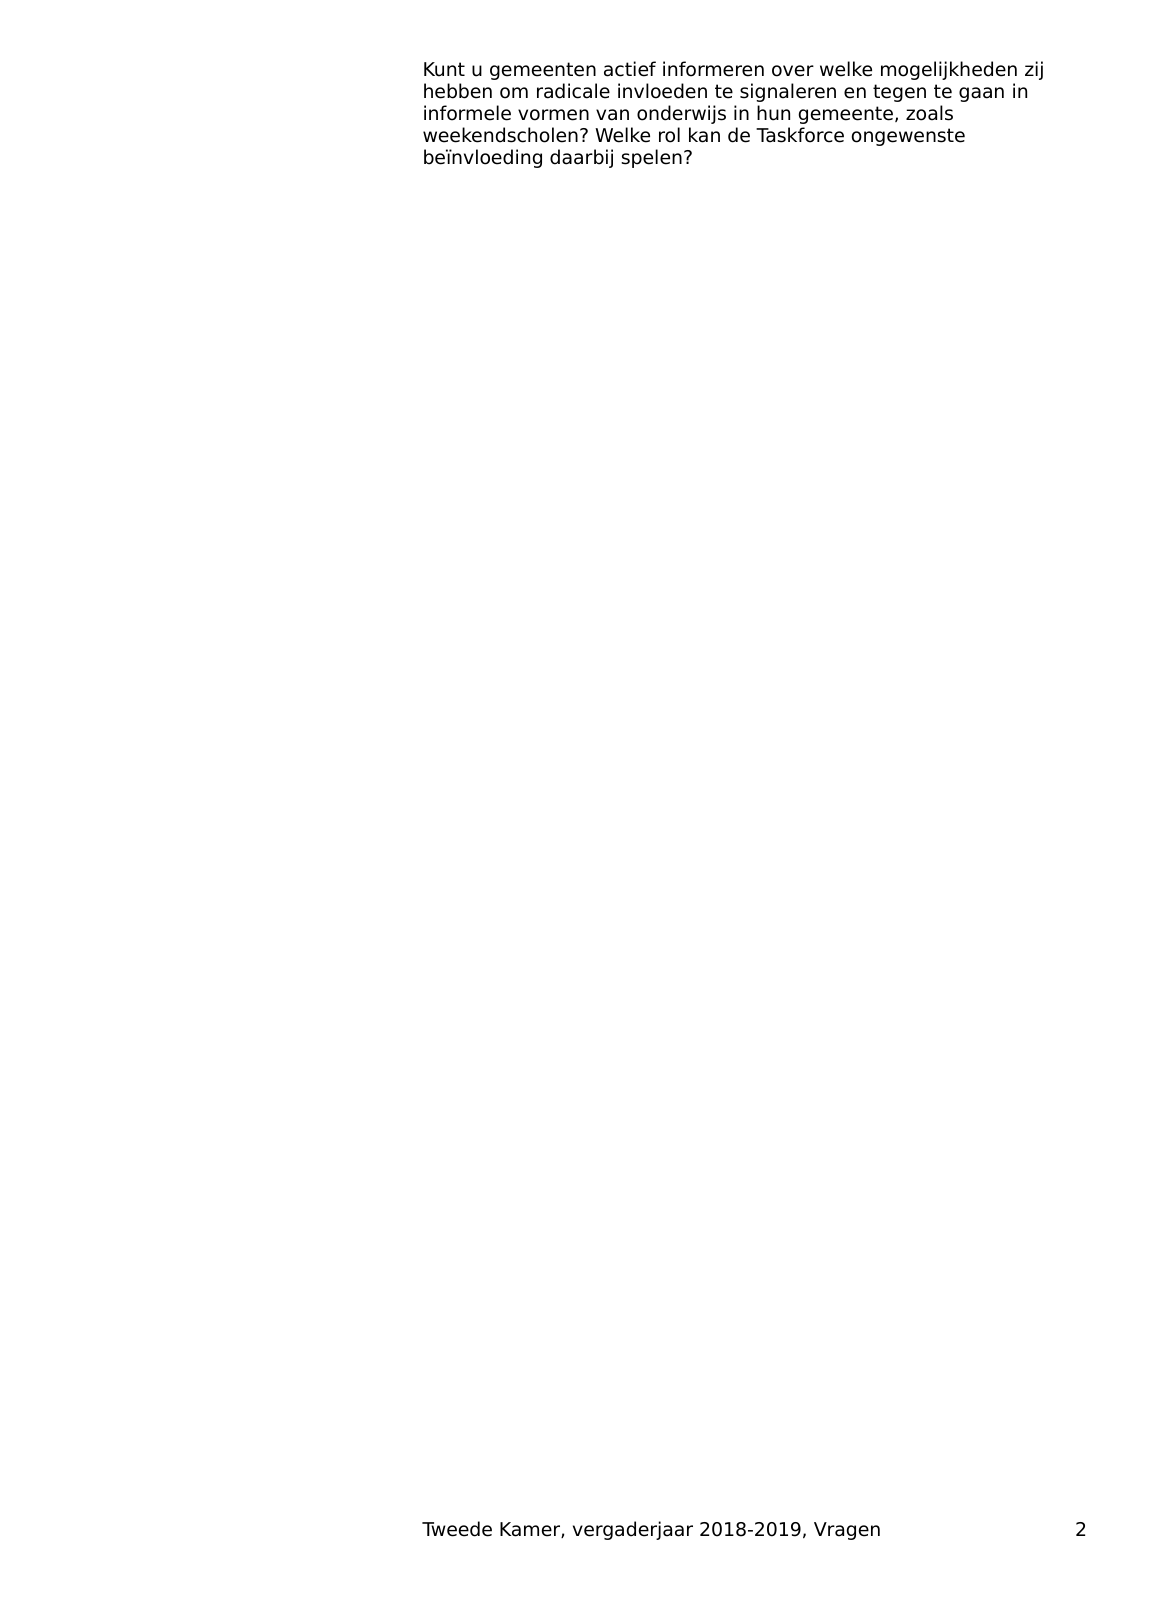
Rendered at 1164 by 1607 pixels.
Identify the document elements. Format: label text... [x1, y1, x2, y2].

text Kunt u gemeenten actief informeren over welke mogelijkheden zij hebben om radicale invloeden te signaleren en tegen te gaan in informele vormen van onderwijs in hun gemeente, zoals weekendscholen? Welke rol kan de Taskforce ongewenste beïnvloeding daarbij spelen? [422, 59, 1087, 169]
